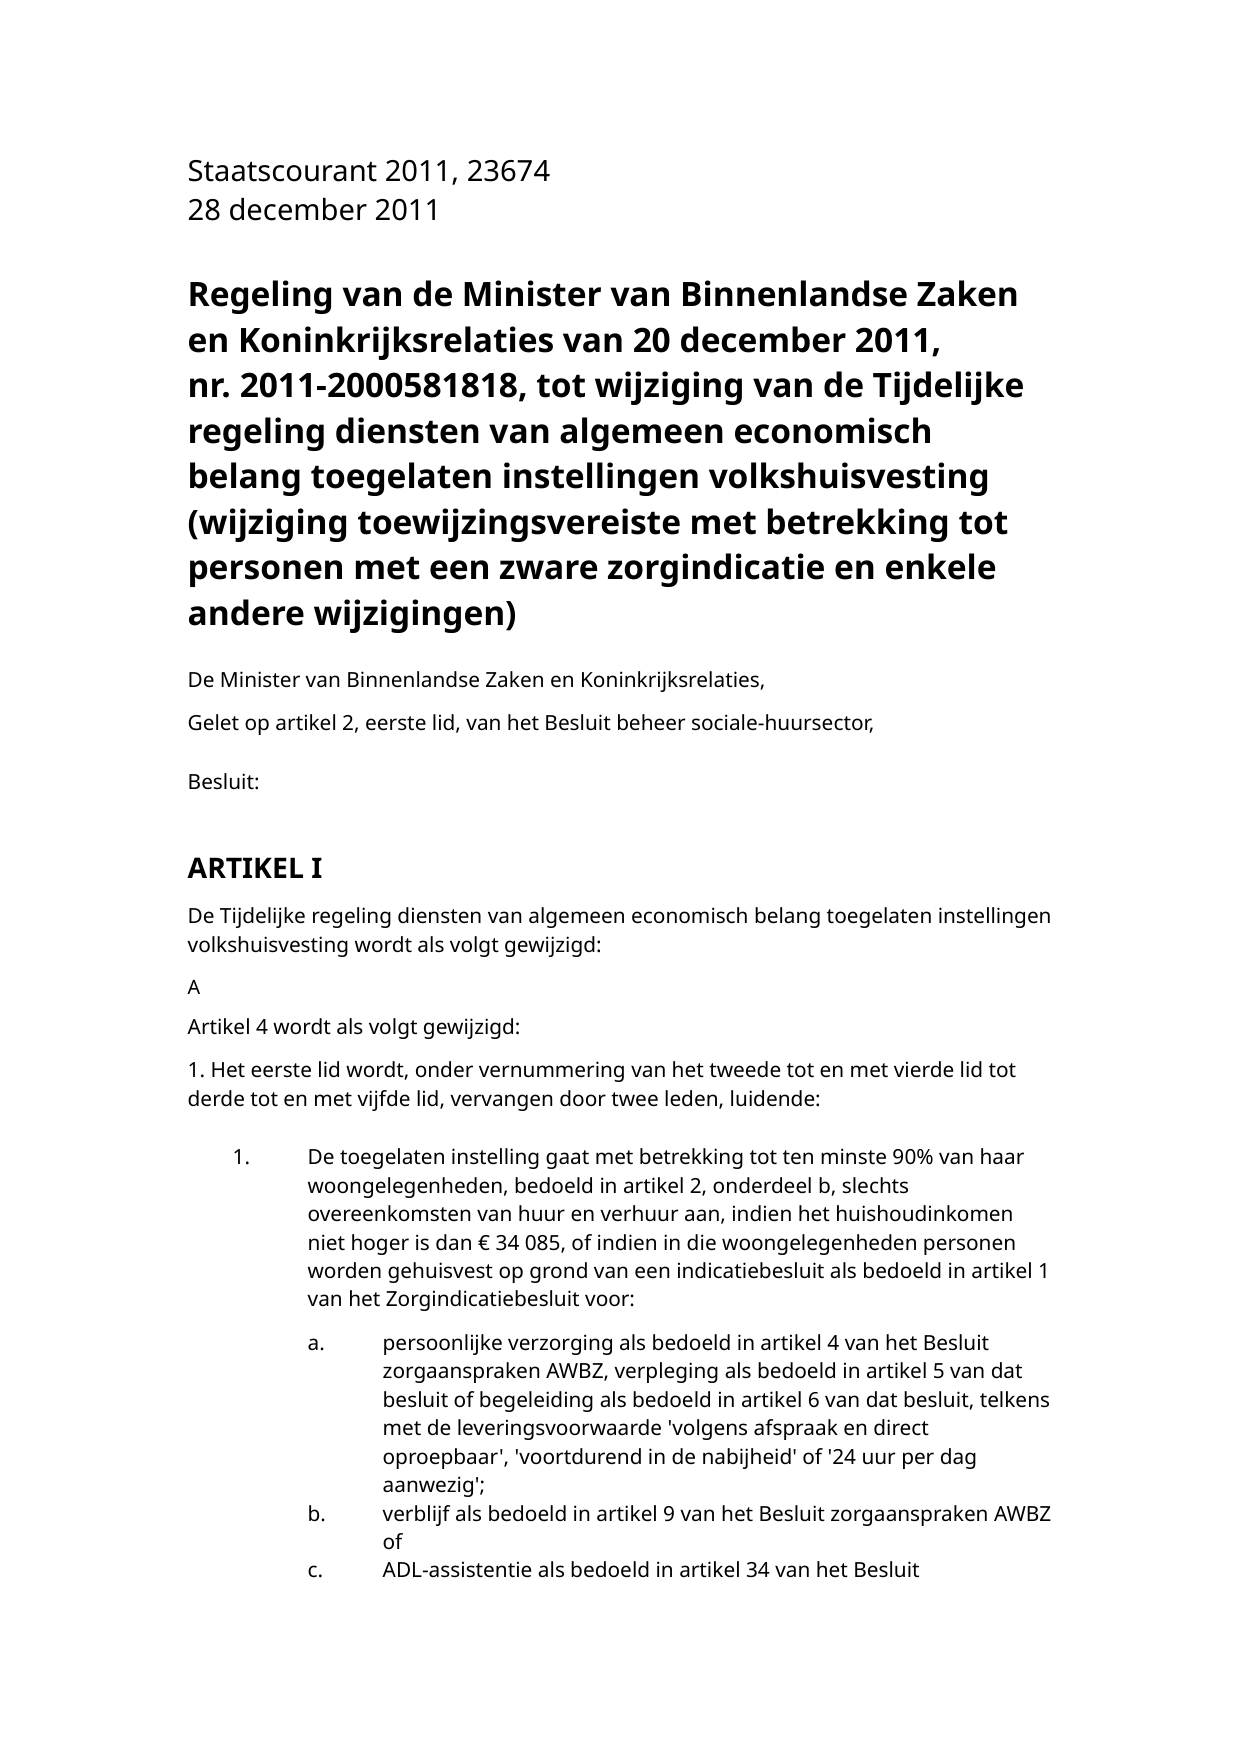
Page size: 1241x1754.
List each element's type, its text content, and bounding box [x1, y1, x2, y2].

list persoonlijke verzorging als bedoeld in artikel 4 van het Besluit zorgaanspraken AWBZ, verpleging als bedoeld in artikel 5 van dat besluit of begeleiding als bedoeld in artikel 6 van dat besluit, telkens met de leveringsvoorwaarde 'volgens afspraak en direct oproepbaar', 'voortdurend in de nabijheid' of '24 uur per dag aanwezig'; [307, 1328, 1053, 1499]
text De Minister van Binnenlandse Zaken en Koninkrijksrelaties, [187, 665, 1053, 693]
text 1. Het eerste lid wordt, onder vernummering van het tweede tot en met vierde lid tot derde tot en met vijfde lid, vervangen door twee leden, luidende: [187, 1056, 1053, 1112]
text Artikel 4 wordt als volgt gewijzigd: [187, 1012, 1053, 1041]
subtitle Regeling van de Minister van Binnenlandse Zaken en Koninkrijksrelaties van 20 december 2011, nr. 2011-2000581818, tot wijziging van de Tijdelijke regeling diensten van algemeen economisch belang toegelaten instellingen volkshuisvesting (wijziging toewijzingsvereiste met betrekking tot personen met een zware zorgindicatie en enkele andere wijzigingen) [187, 271, 1053, 635]
text Gelet op artikel 2, eerste lid, van het Besluit beheer sociale-huursector, [187, 708, 1053, 737]
subtitle ARTIKEL I [187, 848, 1053, 886]
list verblijf als bedoeld in artikel 9 van het Besluit zorgaanspraken AWBZ of [307, 1499, 1053, 1556]
list De toegelaten instelling gaat met betrekking tot ten minste 90% van haar woongelegenheden, bedoeld in artikel 2, onderdeel b, slechts overeenkomsten van huur en verhuur aan, indien het huishoudinkomen niet hoger is dan € 34 085, of indien in die woongelegenheden personen worden gehuisvest op grond van een indicatiebesluit als bedoeld in artikel 1 van het Zorgindicatiebesluit voor: [232, 1142, 1053, 1313]
text Besluit: [187, 767, 1053, 795]
text De Tijdelijke regeling diensten van algemeen economisch belang toegelaten instellingen volkshuisvesting wordt als volgt gewijzigd: [187, 901, 1053, 958]
text A [187, 973, 1053, 1000]
text Staatscourant 2011, 23674 [187, 150, 1053, 190]
text 28 december 2011 [187, 190, 1053, 229]
list ADL-assistentie als bedoeld in artikel 34 van het Besluit [307, 1556, 1053, 1584]
